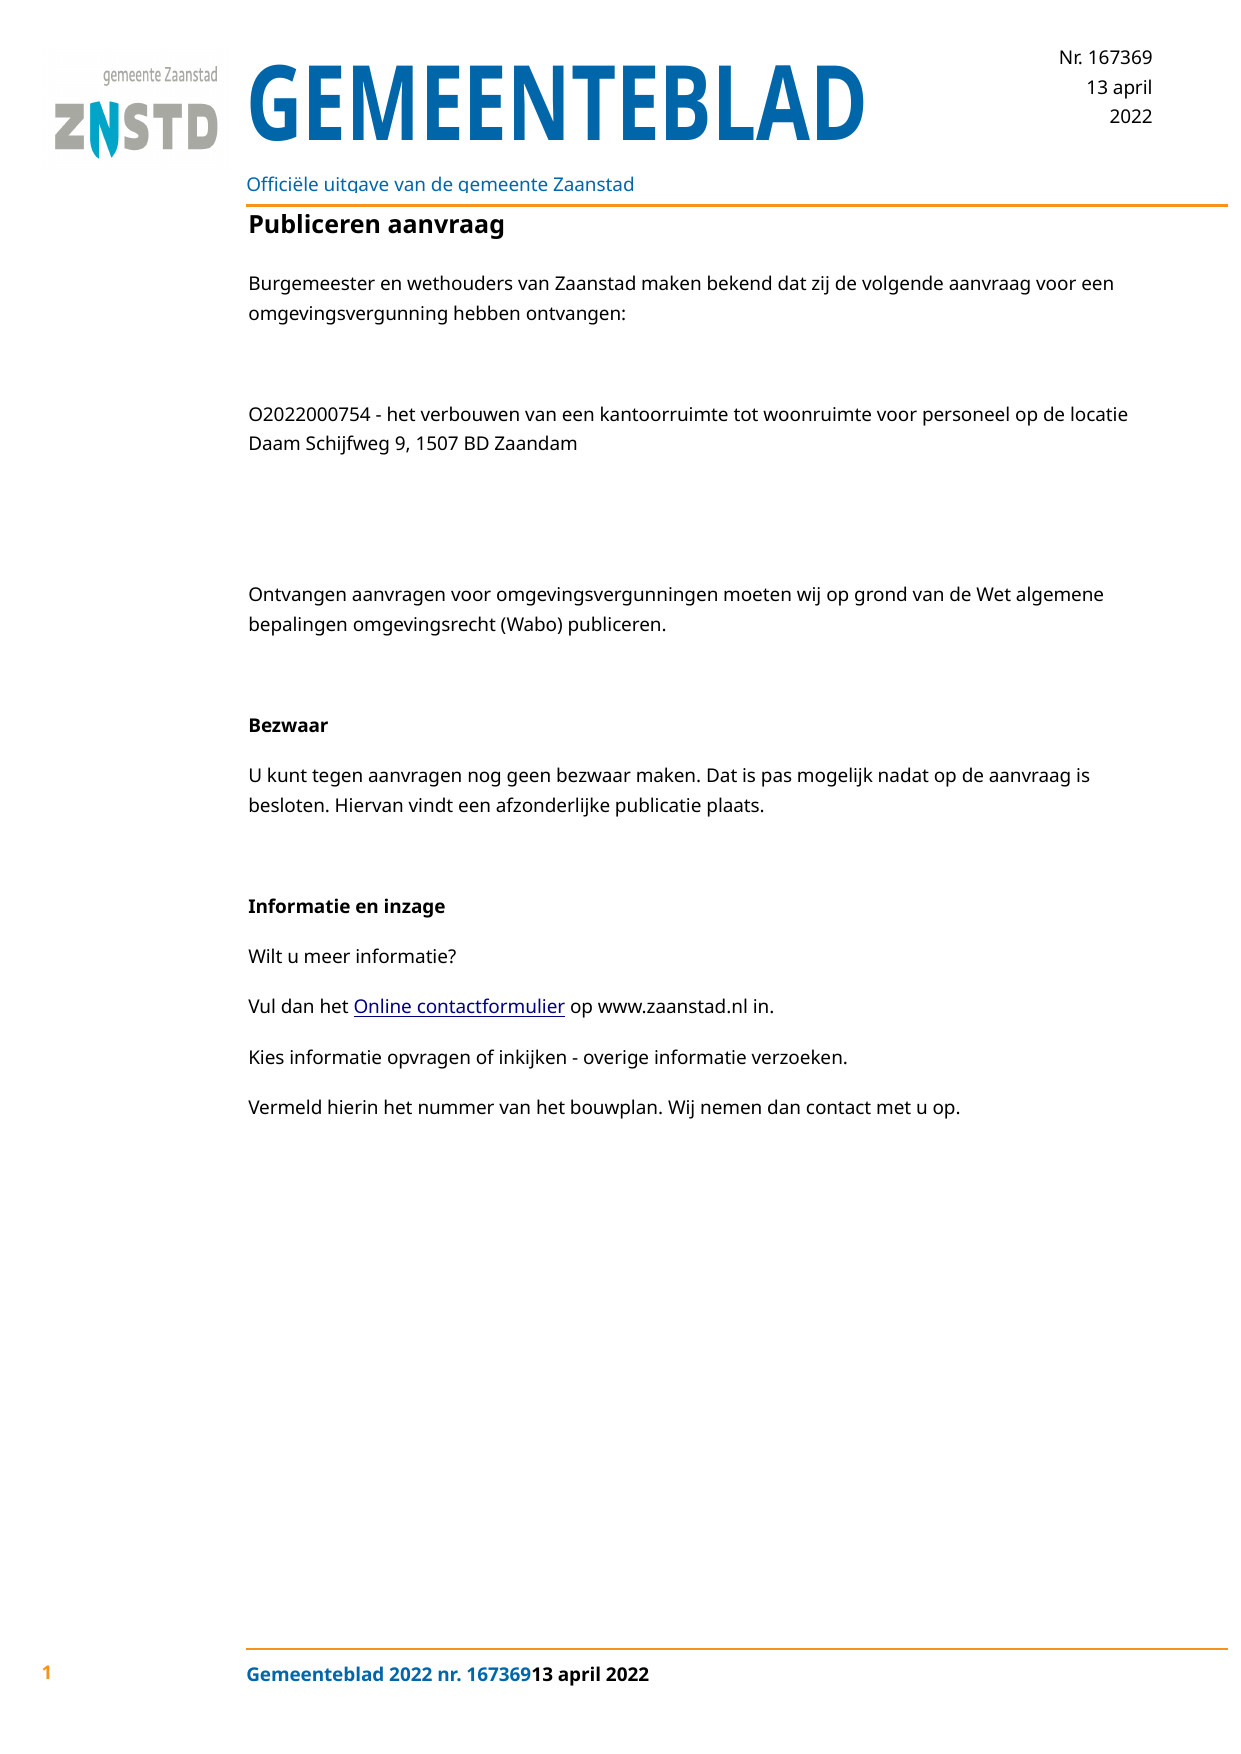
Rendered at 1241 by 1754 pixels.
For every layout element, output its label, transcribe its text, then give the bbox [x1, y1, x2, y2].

text O2022000754 - het verbouwen van een kantoorruimte tot woonruimte voor personeel op de locatie Daam Schijfweg 9, 1507 BD Zaandam [248, 401, 1152, 456]
text Vul dan het Online contactformulier op www.zaanstad.nl in. [248, 994, 1152, 1019]
text Ontvangen aanvragen voor omgevingsvergunningen moeten wij op grond van de Wet algemene bepalingen omgevingsrecht (Wabo) publiceren. [248, 582, 1152, 637]
text U kunt tegen aanvragen nog geen bezwaar maken. Dat is pas mogelijk nadat op de aanvraag is besloten. Hiervan vindt een afzonderlijke publicatie plaats. [248, 762, 1152, 818]
text Kies informatie opvragen of inkijken - overige informatie verzoeken. [248, 1044, 1152, 1070]
text Bezwaar [248, 712, 1152, 738]
text Burgemeester en wethouders van Zaanstad maken bekend dat zij de volgende aanvraag voor een omgevingsvergunning hebben ontvangen: [248, 270, 1152, 326]
text Vermeld hierin het nummer van het bouwplan. Wij nemen dan contact met u op. [248, 1094, 1152, 1120]
text Publiceren aanvraag [248, 207, 1152, 241]
text Wilt u meer informatie? [248, 943, 1152, 969]
picture [41, 47, 231, 172]
text Informatie en inzage [248, 893, 1152, 918]
